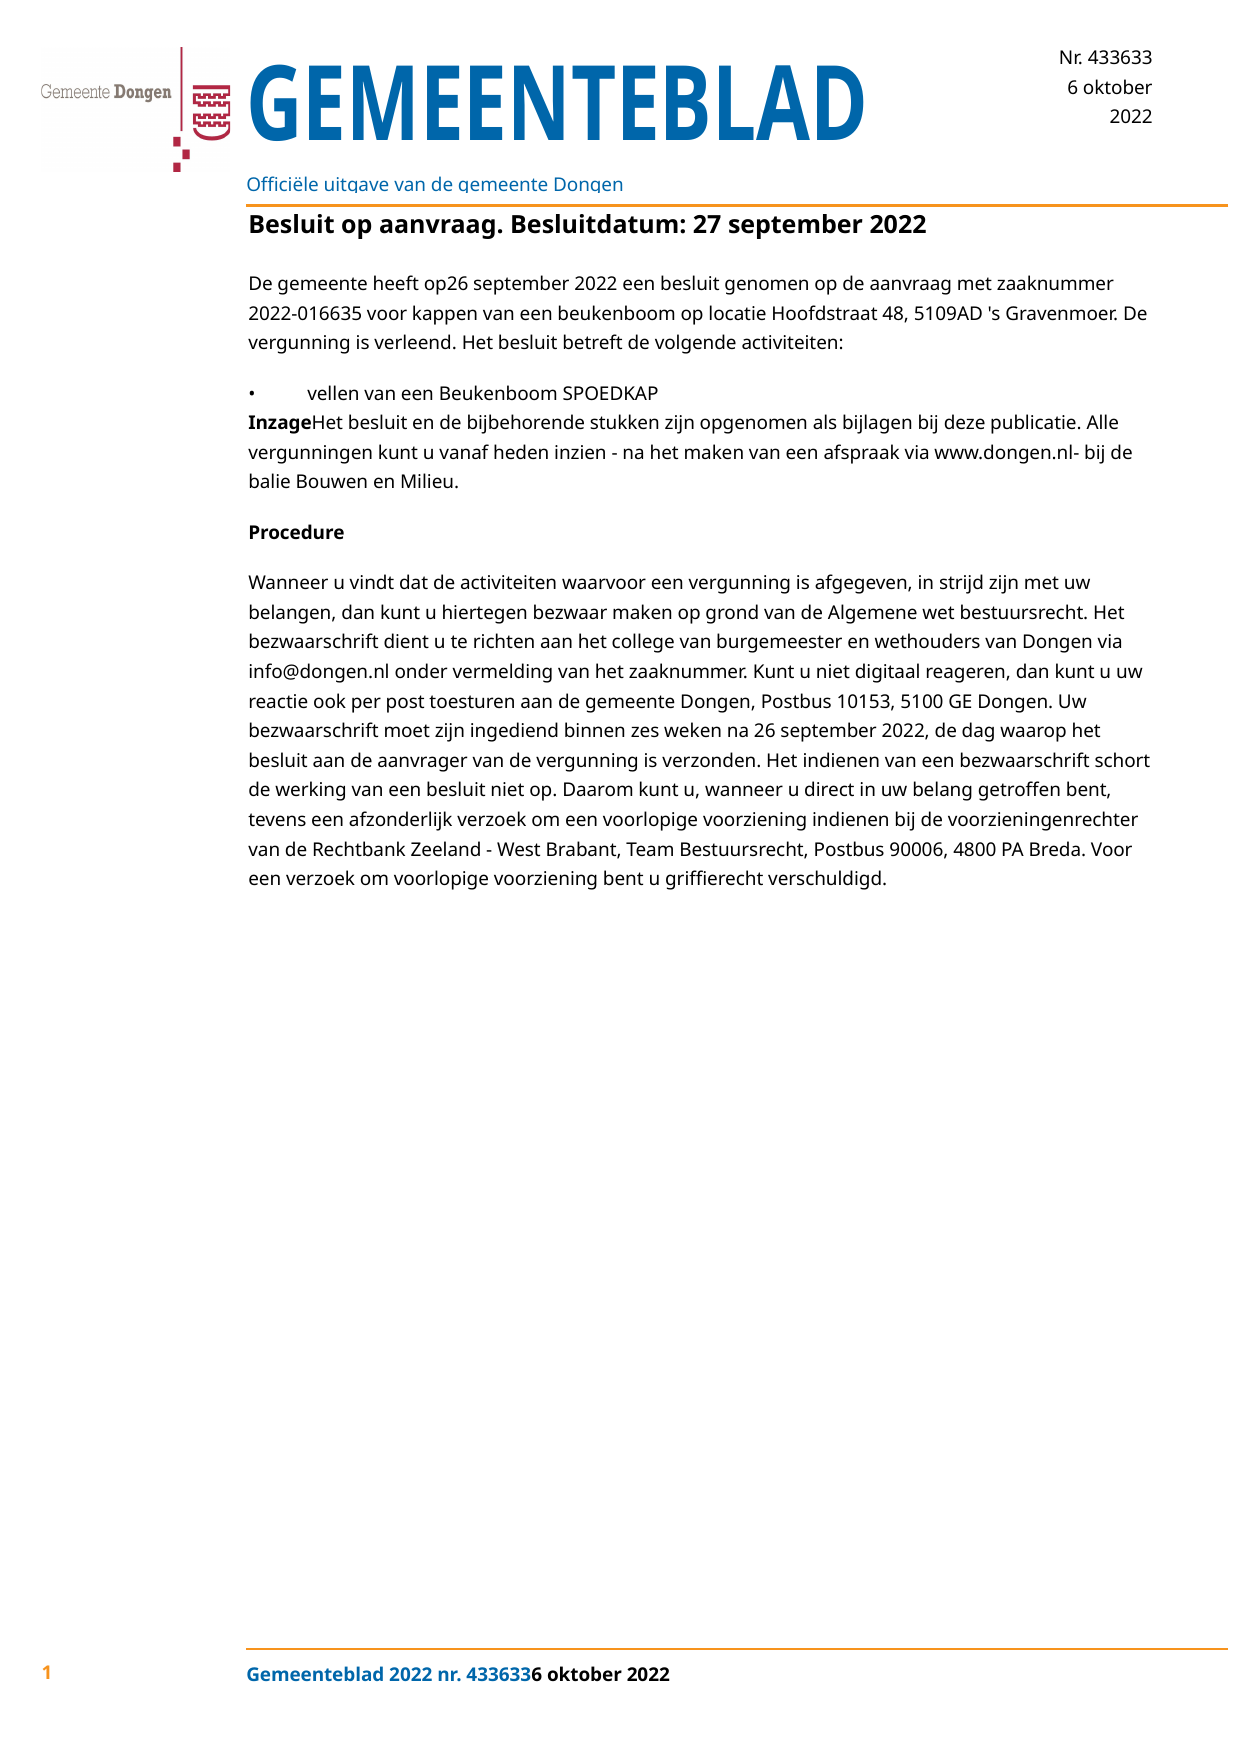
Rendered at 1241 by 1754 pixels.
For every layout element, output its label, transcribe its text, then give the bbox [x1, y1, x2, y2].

text De gemeente heeft op26 september 2022 een besluit genomen op de aanvraag met zaaknummer 2022-016635 voor kappen van een beukenboom op locatie Hoofdstraat 48, 5109AD 's Gravenmoer. De vergunning is verleend. Het besluit betreft de volgende activiteiten: [248, 270, 1152, 355]
picture [41, 47, 231, 172]
text Wanneer u vindt dat de activiteiten waarvoor een vergunning is afgegeven, in strijd zijn met uw belangen, dan kunt u hiertegen bezwaar maken op grond van de Algemene wet bestuursrecht. Het bezwaarschrift dient u te richten aan het college van burgemeester en wethouders van Dongen via info@dongen.nl onder vermelding van het zaaknummer. Kunt u niet digitaal reageren, dan kunt u uw reactie ook per post toesturen aan de gemeente Dongen, Postbus 10153, 5100 GE Dongen. Uw bezwaarschrift moet zijn ingediend binnen zes weken na 26 september 2022, de dag waarop het besluit aan de aanvrager van de vergunning is verzonden. Het indienen van een bezwaarschrift schort de werking van een besluit niet op. Daarom kunt u, wanneer u direct in uw belang getroffen bent, tevens een afzonderlijk verzoek om een voorlopige voorziening indienen bij de voorzieningenrechter van de Rechtbank Zeeland - West Brabant, Team Bestuursrecht, Postbus 90006, 4800 PA Breda. Voor een verzoek om voorlopige voorziening bent u griffierecht verschuldigd. [248, 569, 1152, 891]
text Procedure [248, 519, 1152, 545]
list vellen van een Beukenboom SPOEDKAP [248, 380, 1152, 406]
text Besluit op aanvraag. Besluitdatum: 27 september 2022 [248, 207, 1152, 241]
text InzageHet besluit en de bijbehorende stukken zijn opgenomen als bijlagen bij deze publicatie. Alle vergunningen kunt u vanaf heden inzien - na het maken van een afspraak via www.dongen.nl- bij de balie Bouwen en Milieu. [248, 409, 1152, 494]
